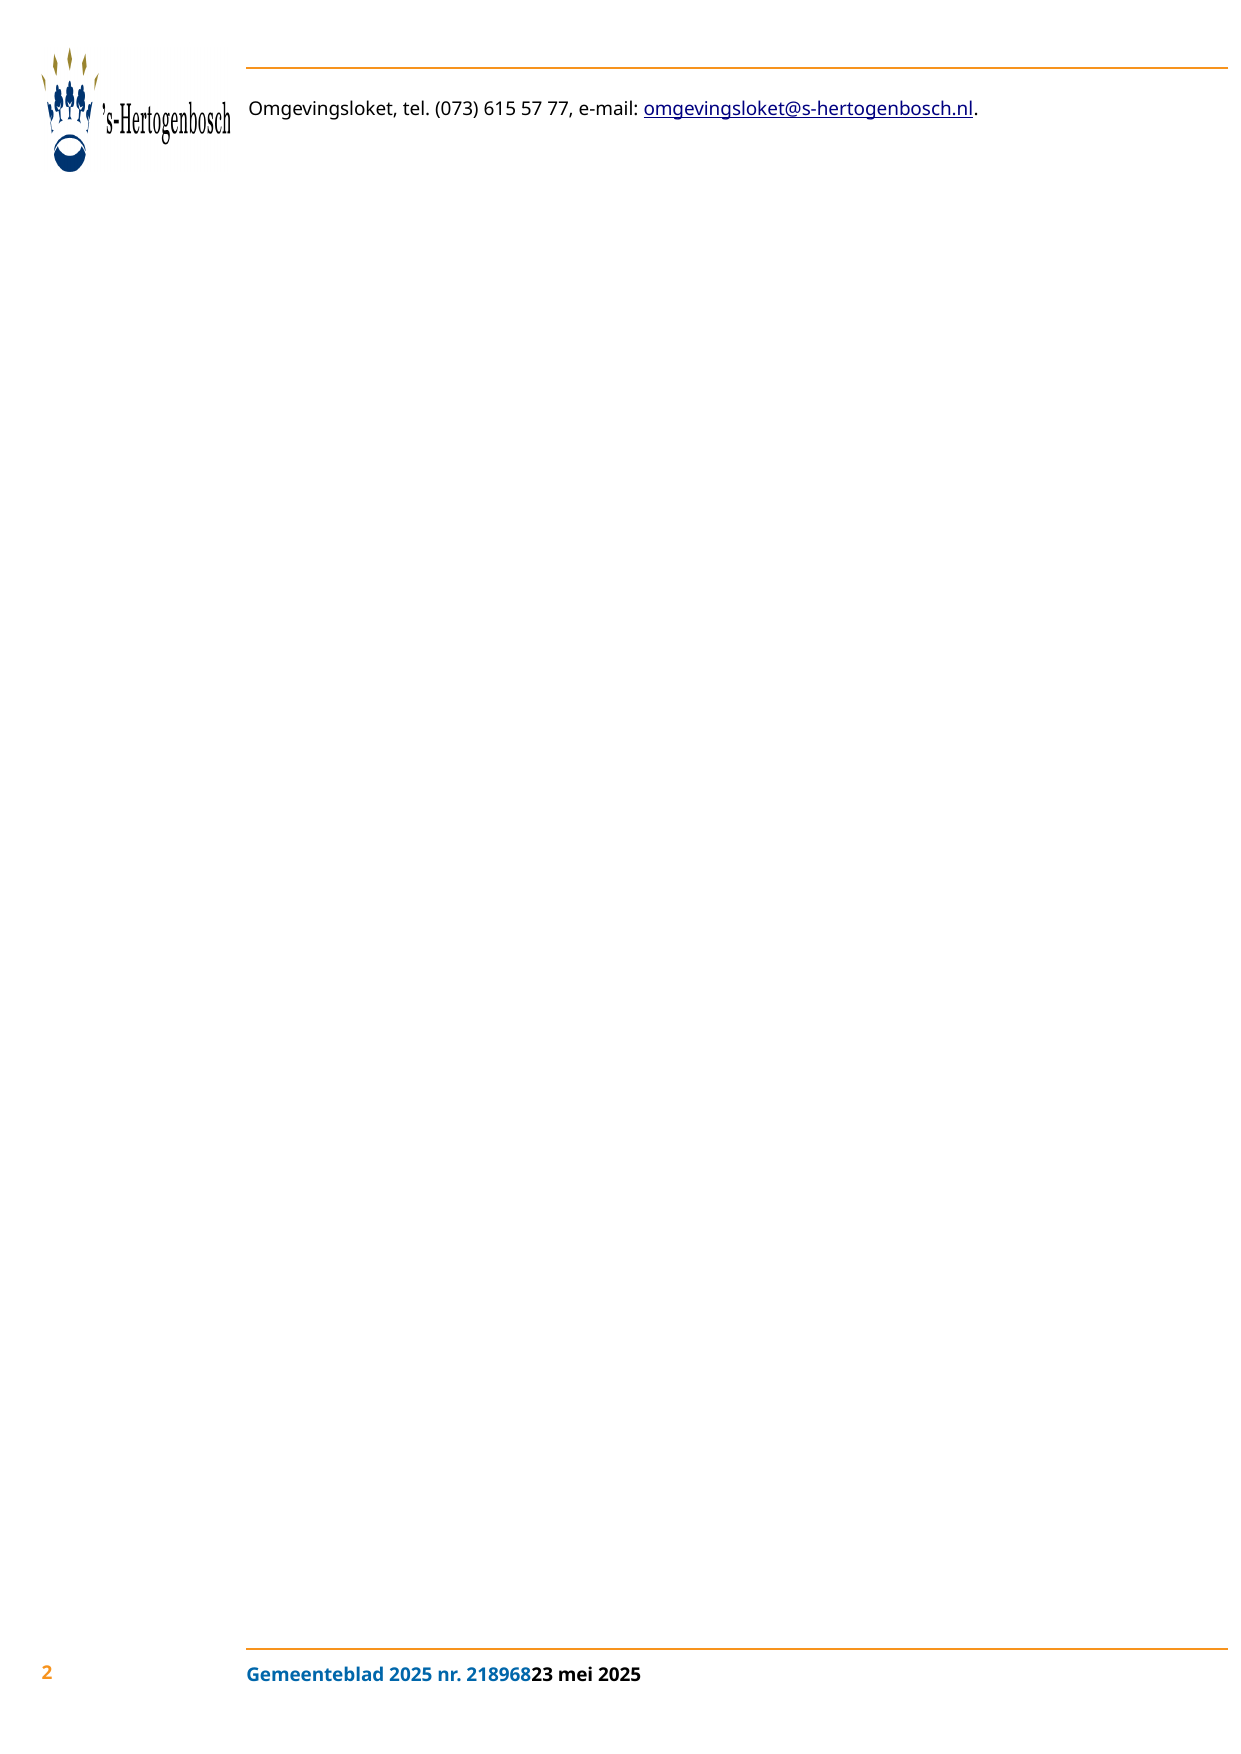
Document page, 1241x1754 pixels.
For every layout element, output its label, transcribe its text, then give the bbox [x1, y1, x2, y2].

picture [41, 47, 231, 172]
text Omgevingsloket, tel. (073) 615 57 77, e-mail: omgevingsloket@s-hertogenbosch.nl. [248, 95, 1152, 121]
